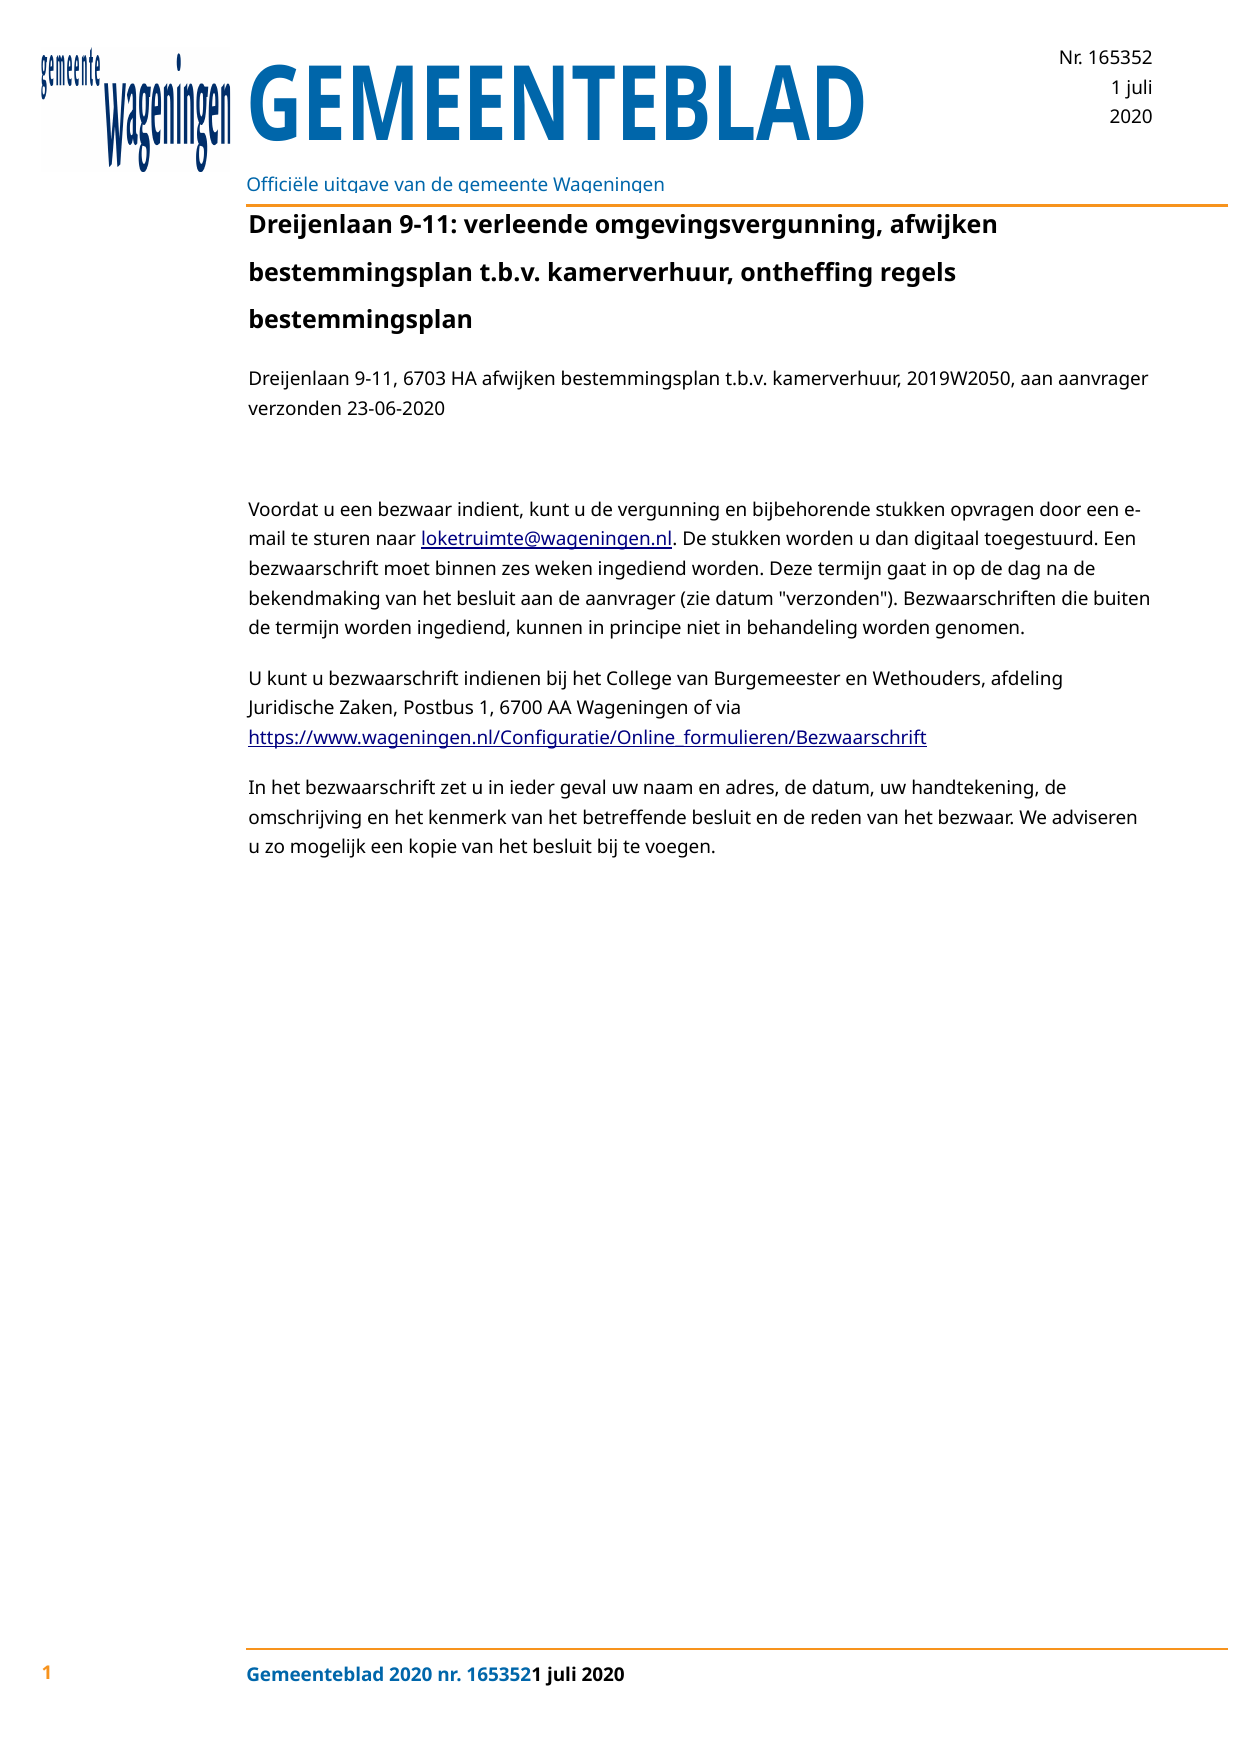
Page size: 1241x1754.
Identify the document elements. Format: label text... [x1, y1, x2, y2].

text Dreijenlaan 9-11: verleende omgevingsvergunning, afwijken bestemmingsplan t.b.v. kamerverhuur, ontheffing regels bestemmingsplan [248, 207, 1152, 336]
picture [41, 47, 231, 172]
text In het bezwaarschrift zet u in ieder geval uw naam en adres, de datum, uw handtekening, de omschrijving en het kenmerk van het betreffende besluit en de reden van het bezwaar. We adviseren u zo mogelijk een kopie van het besluit bij te voegen. [248, 774, 1152, 859]
text U kunt u bezwaarschrift indienen bij het College van Burgemeester en Wethouders, afdeling Juridische Zaken, Postbus 1, 6700 AA Wageningen of via https://www.wageningen.nl/Configuratie/Online_formulieren/Bezwaarschrift [248, 665, 1152, 749]
text Dreijenlaan 9-11, 6703 HA afwijken bestemmingsplan t.b.v. kamerverhuur, 2019W2050, aan aanvrager verzonden 23-06-2020 [248, 366, 1152, 421]
text Voordat u een bezwaar indient, kunt u de vergunning en bijbehorende stukken opvragen door een e-mail te sturen naar loketruimte@wageningen.nl. De stukken worden u dan digitaal toegestuurd. Een bezwaarschrift moet binnen zes weken ingediend worden. Deze termijn gaat in op de dag na de bekendmaking van het besluit aan de aanvrager (zie datum "verzonden"). Bezwaarschriften die buiten de termijn worden ingediend, kunnen in principe niet in behandeling worden genomen. [248, 496, 1152, 640]
